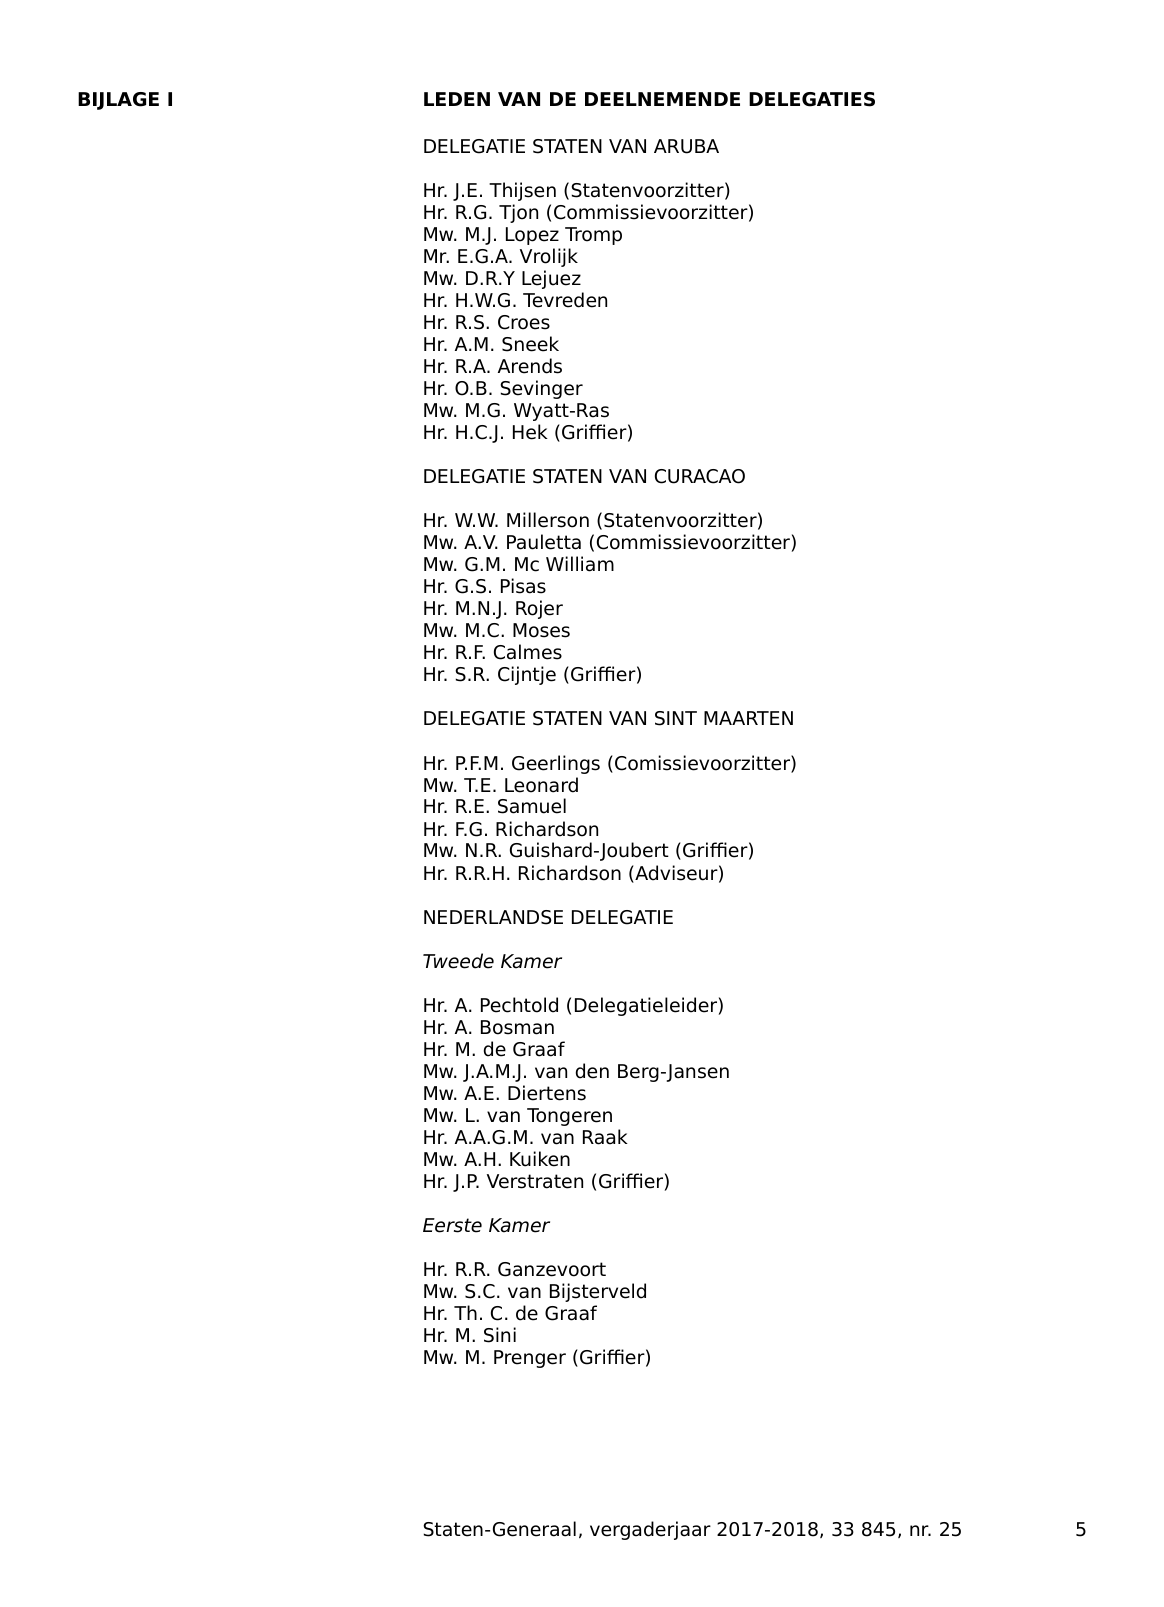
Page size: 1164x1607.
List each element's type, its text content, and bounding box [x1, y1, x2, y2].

text Hr. S.R. Cijntje (Griffier) [422, 664, 1087, 686]
subtitle DELEGATIE STATEN VAN CURACAO [422, 466, 1087, 488]
text Hr. R.F. Calmes [422, 642, 1087, 664]
text Hr. G.S. Pisas [422, 576, 1087, 598]
text Mw. A.E. Diertens [422, 1083, 1087, 1105]
subtitle DELEGATIE STATEN VAN ARUBA [422, 136, 1087, 158]
text Hr. M.N.J. Rojer [422, 598, 1087, 620]
text Hr. W.W. Millerson (Statenvoorzitter) [422, 510, 1087, 532]
text Mw. M.J. Lopez Tromp [422, 224, 1087, 246]
text Mw. J.A.M.J. van den Berg-Jansen [422, 1061, 1087, 1083]
subtitle DELEGATIE STATEN VAN SINT MAARTEN [422, 708, 1087, 730]
text Hr. A.M. Sneek [422, 334, 1087, 356]
text Mw. N.R. Guishard-Joubert (Griffier) [422, 840, 1087, 862]
text Hr. A. Pechtold (Delegatieleider) [422, 995, 1087, 1017]
subtitle NEDERLANDSE DELEGATIE [422, 907, 1087, 928]
subtitle BIJLAGE I LEDEN VAN DE DEELNEMENDE DELEGATIES [77, 89, 1087, 111]
text Mw. T.E. Leonard [422, 774, 1087, 796]
text Mw. A.V. Pauletta (Commissievoorzitter) [422, 532, 1087, 554]
text Hr. H.C.J. Hek (Griffier) [422, 422, 1087, 444]
text Hr. A.A.G.M. van Raak [422, 1127, 1087, 1149]
text Mw. D.R.Y Lejuez [422, 268, 1087, 290]
text Hr. J.P. Verstraten (Griffier) [422, 1171, 1087, 1193]
text Hr. R.G. Tjon (Commissievoorzitter) [422, 202, 1087, 224]
text Mw. M. Prenger (Griffier) [422, 1347, 1087, 1369]
text Hr. H.W.G. Tevreden [422, 290, 1087, 312]
text Hr. R.S. Croes [422, 312, 1087, 334]
text Hr. P.F.M. Geerlings (Comissievoorzitter) [422, 752, 1087, 774]
text Mr. E.G.A. Vrolijk [422, 246, 1087, 268]
text Hr. R.R.H. Richardson (Adviseur) [422, 862, 1087, 884]
text Hr. R.R. Ganzevoort [422, 1259, 1087, 1281]
text Hr. M. Sini [422, 1325, 1087, 1347]
text Mw. M.C. Moses [422, 620, 1087, 642]
text Hr. R.A. Arends [422, 356, 1087, 378]
subtitle Tweede Kamer [422, 951, 1087, 973]
text Hr. J.E. Thijsen (Statenvoorzitter) [422, 180, 1087, 202]
text Hr. F.G. Richardson [422, 818, 1087, 840]
subtitle Eerste Kamer [422, 1215, 1087, 1237]
text Hr. M. de Graaf [422, 1039, 1087, 1061]
text Mw. L. van Tongeren [422, 1105, 1087, 1127]
text Hr. A. Bosman [422, 1017, 1087, 1039]
text Mw. M.G. Wyatt-Ras [422, 400, 1087, 422]
text Mw. S.C. van Bijsterveld [422, 1281, 1087, 1303]
text Mw. A.H. Kuiken [422, 1149, 1087, 1171]
text Hr. Th. C. de Graaf [422, 1303, 1087, 1325]
text Hr. R.E. Samuel [422, 796, 1087, 818]
text Mw. G.M. Mc William [422, 554, 1087, 576]
text Hr. O.B. Sevinger [422, 378, 1087, 400]
